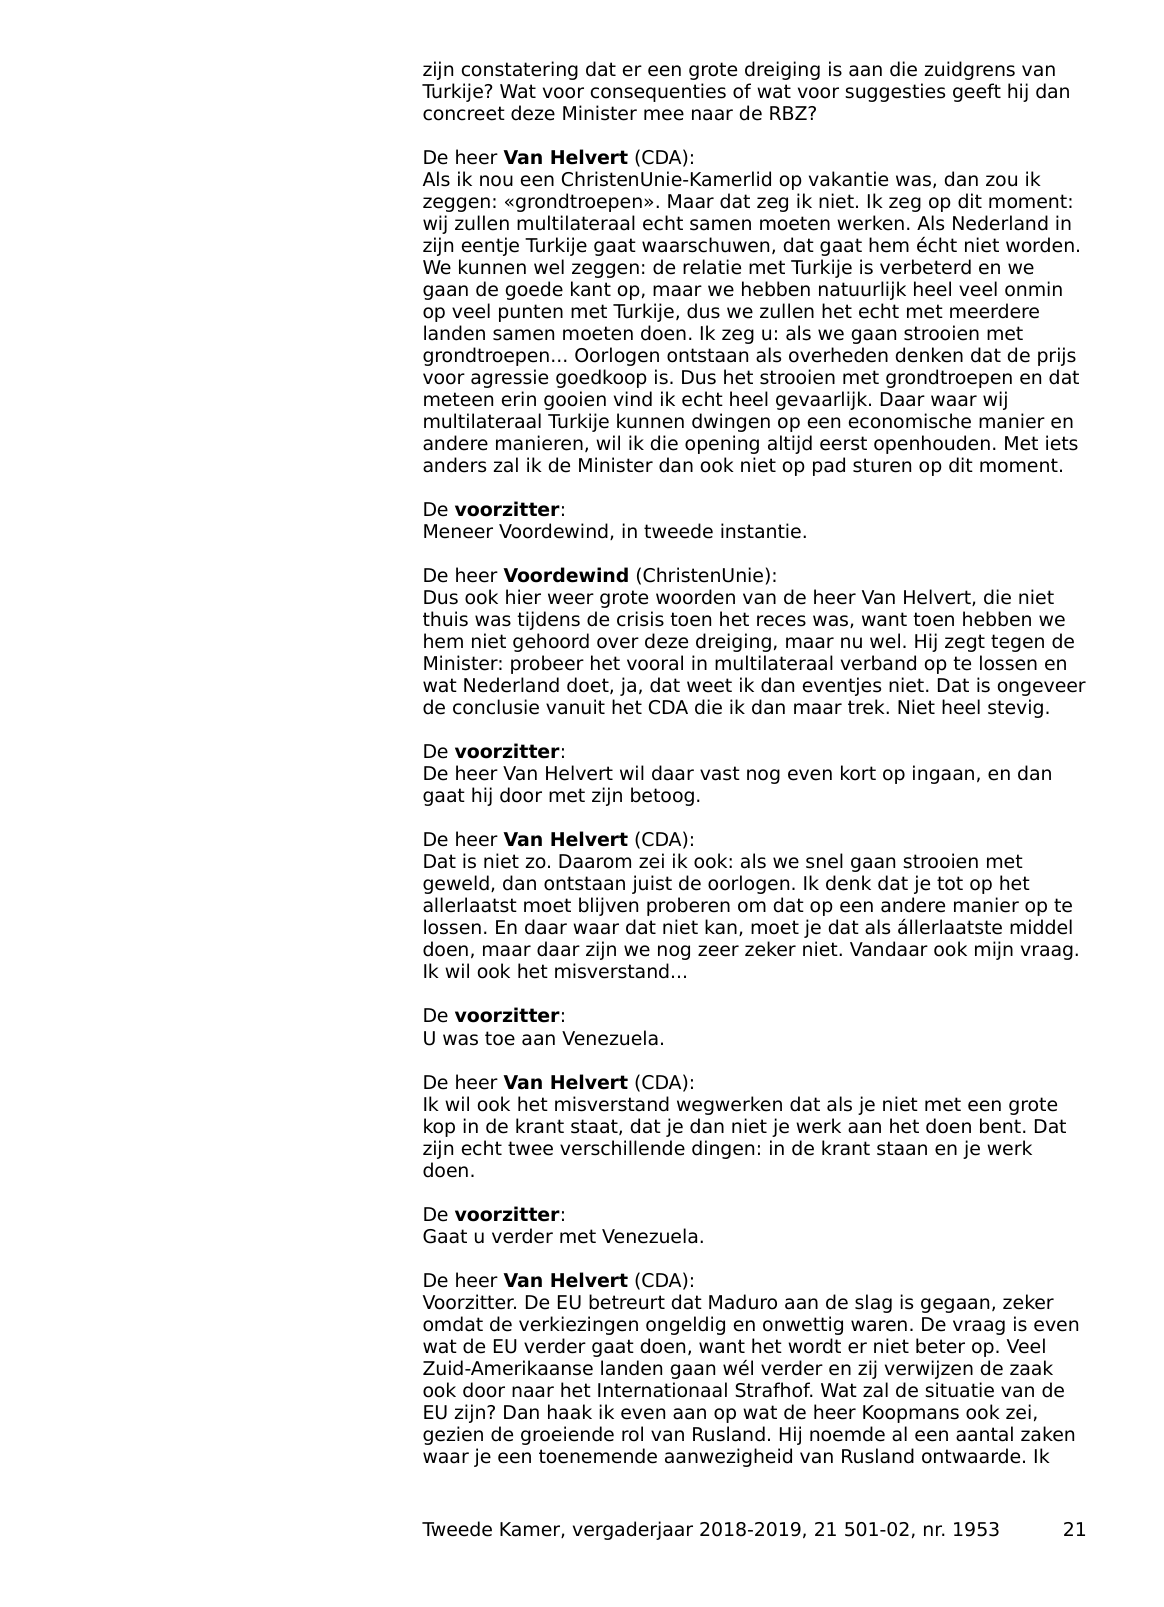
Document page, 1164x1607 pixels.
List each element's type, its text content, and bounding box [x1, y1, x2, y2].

text De voorzitter: [422, 1005, 1087, 1027]
text De heer Van Helvert (CDA): [422, 1270, 1087, 1292]
text Voorzitter. De EU betreurt dat Maduro aan de slag is gegaan, zeker omdat de verkiezingen ongeldig en onwettig waren. De vraag is even wat de EU verder gaat doen, want het wordt er niet beter op. Veel Zuid-Amerikaanse landen gaan wél verder en zij verwijzen de zaak ook door naar het Internationaal Strafhof. Wat zal de situatie van de EU zijn? Dan haak ik even aan op wat de heer Koopmans ook zei, gezien de groeiende rol van Rusland. Hij noemde al een aantal zaken waar je een toenemende aanwezigheid van Rusland ontwaarde. Ik [422, 1292, 1087, 1468]
text Dat is niet zo. Daarom zei ik ook: als we snel gaan strooien met geweld, dan ontstaan juist de oorlogen. Ik denk dat je tot op het allerlaatst moet blijven proberen om dat op een andere manier op te lossen. En daar waar dat niet kan, moet je dat als állerlaatste middel doen, maar daar zijn we nog zeer zeker niet. Vandaar ook mijn vraag. Ik wil ook het misverstand... [422, 851, 1087, 983]
text De heer Van Helvert (CDA): [422, 147, 1087, 169]
text zijn constatering dat er een grote dreiging is aan die zuidgrens van Turkije? Wat voor consequenties of wat voor suggesties geeft hij dan concreet deze Minister mee naar de RBZ? [422, 59, 1087, 125]
text De heer Van Helvert wil daar vast nog even kort op ingaan, en dan gaat hij door met zijn betoog. [422, 763, 1087, 807]
text De voorzitter: [422, 499, 1087, 521]
text De heer Van Helvert (CDA): [422, 829, 1087, 851]
text Dus ook hier weer grote woorden van de heer Van Helvert, die niet thuis was tijdens de crisis toen het reces was, want toen hebben we hem niet gehoord over deze dreiging, maar nu wel. Hij zegt tegen de Minister: probeer het vooral in multilateraal verband op te lossen en wat Nederland doet, ja, dat weet ik dan eventjes niet. Dat is ongeveer de conclusie vanuit het CDA die ik dan maar trek. Niet heel stevig. [422, 587, 1087, 719]
text Ik wil ook het misverstand wegwerken dat als je niet met een grote kop in de krant staat, dat je dan niet je werk aan het doen bent. Dat zijn echt twee verschillende dingen: in de krant staan en je werk doen. [422, 1093, 1087, 1181]
text Meneer Voordewind, in tweede instantie. [422, 521, 1087, 543]
text Als ik nou een ChristenUnie-Kamerlid op vakantie was, dan zou ik zeggen: «grondtroepen». Maar dat zeg ik niet. Ik zeg op dit moment: wij zullen multilateraal echt samen moeten werken. Als Nederland in zijn eentje Turkije gaat waarschuwen, dat gaat hem écht niet worden. We kunnen wel zeggen: de relatie met Turkije is verbeterd en we gaan de goede kant op, maar we hebben natuurlijk heel veel onmin op veel punten met Turkije, dus we zullen het echt met meerdere landen samen moeten doen. Ik zeg u: als we gaan strooien met grondtroepen... Oorlogen ontstaan als overheden denken dat de prijs voor agressie goedkoop is. Dus het strooien met grondtroepen en dat meteen erin gooien vind ik echt heel gevaarlijk. Daar waar wij multilateraal Turkije kunnen dwingen op een economische manier en andere manieren, wil ik die opening altijd eerst openhouden. Met iets anders zal ik de Minister dan ook niet op pad sturen op dit moment. [422, 169, 1087, 477]
text De heer Van Helvert (CDA): [422, 1072, 1087, 1093]
text De voorzitter: [422, 1204, 1087, 1226]
text U was toe aan Venezuela. [422, 1027, 1087, 1049]
text De voorzitter: [422, 741, 1087, 763]
text Gaat u verder met Venezuela. [422, 1226, 1087, 1248]
text De heer Voordewind (ChristenUnie): [422, 565, 1087, 587]
